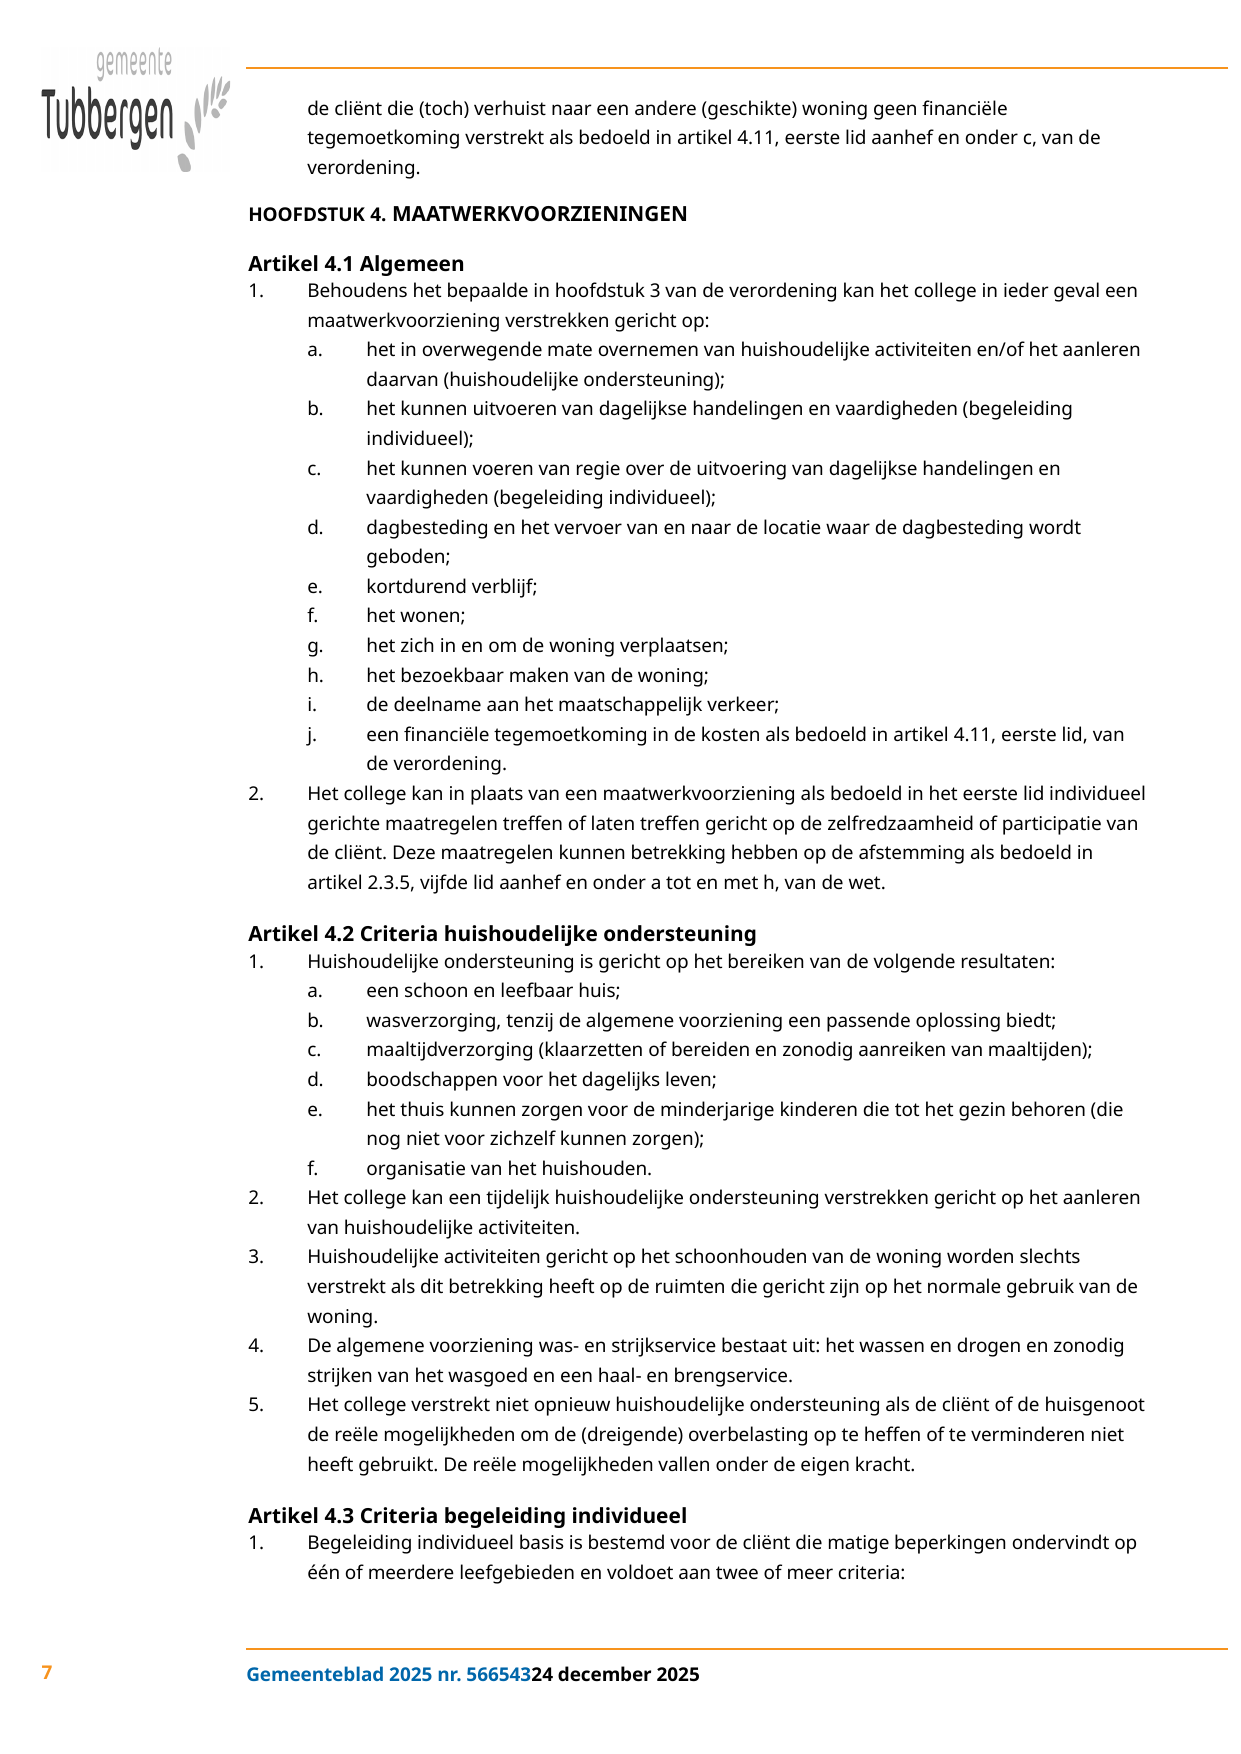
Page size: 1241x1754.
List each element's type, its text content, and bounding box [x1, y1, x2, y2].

list dagbesteding en het vervoer van en naar de locatie waar de dagbesteding wordt geboden; [307, 514, 1152, 569]
text Artikel 4.3 Criteria begeleiding individueel [248, 1501, 1152, 1529]
list het bezoekbaar maken van de woning; [307, 662, 1152, 688]
list het wonen; [307, 603, 1152, 628]
picture [41, 47, 231, 172]
list organisatie van het huishouden. [307, 1155, 1152, 1181]
text Artikel 4.1 Algemeen [248, 249, 1152, 277]
list wasverzorging, tenzij de algemene voorziening een passende oplossing biedt; [307, 1007, 1152, 1033]
list een schoon en leefbaar huis; [307, 977, 1152, 1003]
list kortdurend verblijf; [307, 573, 1152, 599]
list de cliënt die (toch) verhuist naar een andere (geschikte) woning geen financiële tegemoetkoming verstrekt als bedoeld in artikel 4.11, eerste lid aanhef en onder c, van de verordening. [248, 95, 1152, 180]
list het kunnen uitvoeren van dagelijkse handelingen en vaardigheden (begeleiding individueel); [307, 396, 1152, 451]
list Het college verstrekt niet opnieuw huishoudelijke ondersteuning als de cliënt of de huisgenoot de reële mogelijkheden om de (dreigende) overbelasting op te heffen of te verminderen niet heeft gebruikt. De reële mogelijkheden vallen onder de eigen kracht. [248, 1392, 1152, 1476]
list Het college kan een tijdelijk huishoudelijke ondersteuning verstrekken gericht op het aanleren van huishoudelijke activiteiten. [248, 1184, 1152, 1240]
list boodschappen voor het dagelijks leven; [307, 1066, 1152, 1092]
text HOOFDSTUK 4. MAATWERKVOORZIENINGEN [248, 199, 1152, 228]
list Begeleiding individueel basis is bestemd voor de cliënt die matige beperkingen ondervindt op één of meerdere leefgebieden en voldoet aan twee of meer criteria: [248, 1529, 1152, 1585]
list het in overwegende mate overnemen van huishoudelijke activiteiten en/of het aanleren daarvan (huishoudelijke ondersteuning); [307, 336, 1152, 392]
list de deelname aan het maatschappelijk verkeer; [307, 691, 1152, 717]
list het zich in en om de woning verplaatsen; [307, 632, 1152, 658]
list Het college kan in plaats van een maatwerkvoorziening als bedoeld in het eerste lid individueel gerichte maatregelen treffen of laten treffen gericht op de zelfredzaamheid of participatie van de cliënt. Deze maatregelen kunnen betrekking hebben op de afstemming als bedoeld in artikel 2.3.5, vijfde lid aanhef en onder a tot en met h, van de wet. [248, 780, 1152, 895]
list het thuis kunnen zorgen voor de minderjarige kinderen die tot het gezin behoren (die nog niet voor zichzelf kunnen zorgen); [307, 1096, 1152, 1151]
list maaltijdverzorging (klaarzetten of bereiden en zonodig aanreiken van maaltijden); [307, 1037, 1152, 1062]
text Artikel 4.2 Criteria huishoudelijke ondersteuning [248, 919, 1152, 948]
list De algemene voorziening was- en strijkservice bestaat uit: het wassen en drogen en zonodig strijken van het wasgoed en een haal- en brengservice. [248, 1332, 1152, 1388]
list Huishoudelijke activiteiten gericht op het schoonhouden van de woning worden slechts verstrekt als dit betrekking heeft op de ruimten die gericht zijn op het normale gebruik van de woning. [248, 1244, 1152, 1328]
list het kunnen voeren van regie over de uitvoering van dagelijkse handelingen en vaardigheden (begeleiding individueel); [307, 455, 1152, 510]
list Huishoudelijke ondersteuning is gericht op het bereiken van de volgende resultaten: [248, 948, 1152, 973]
list een financiële tegemoetkoming in de kosten als bedoeld in artikel 4.11, eerste lid, van de verordening. [307, 721, 1152, 776]
list Behoudens het bepaalde in hoofdstuk 3 van de verordening kan het college in ieder geval een maatwerkvoorziening verstrekken gericht op: [248, 277, 1152, 333]
